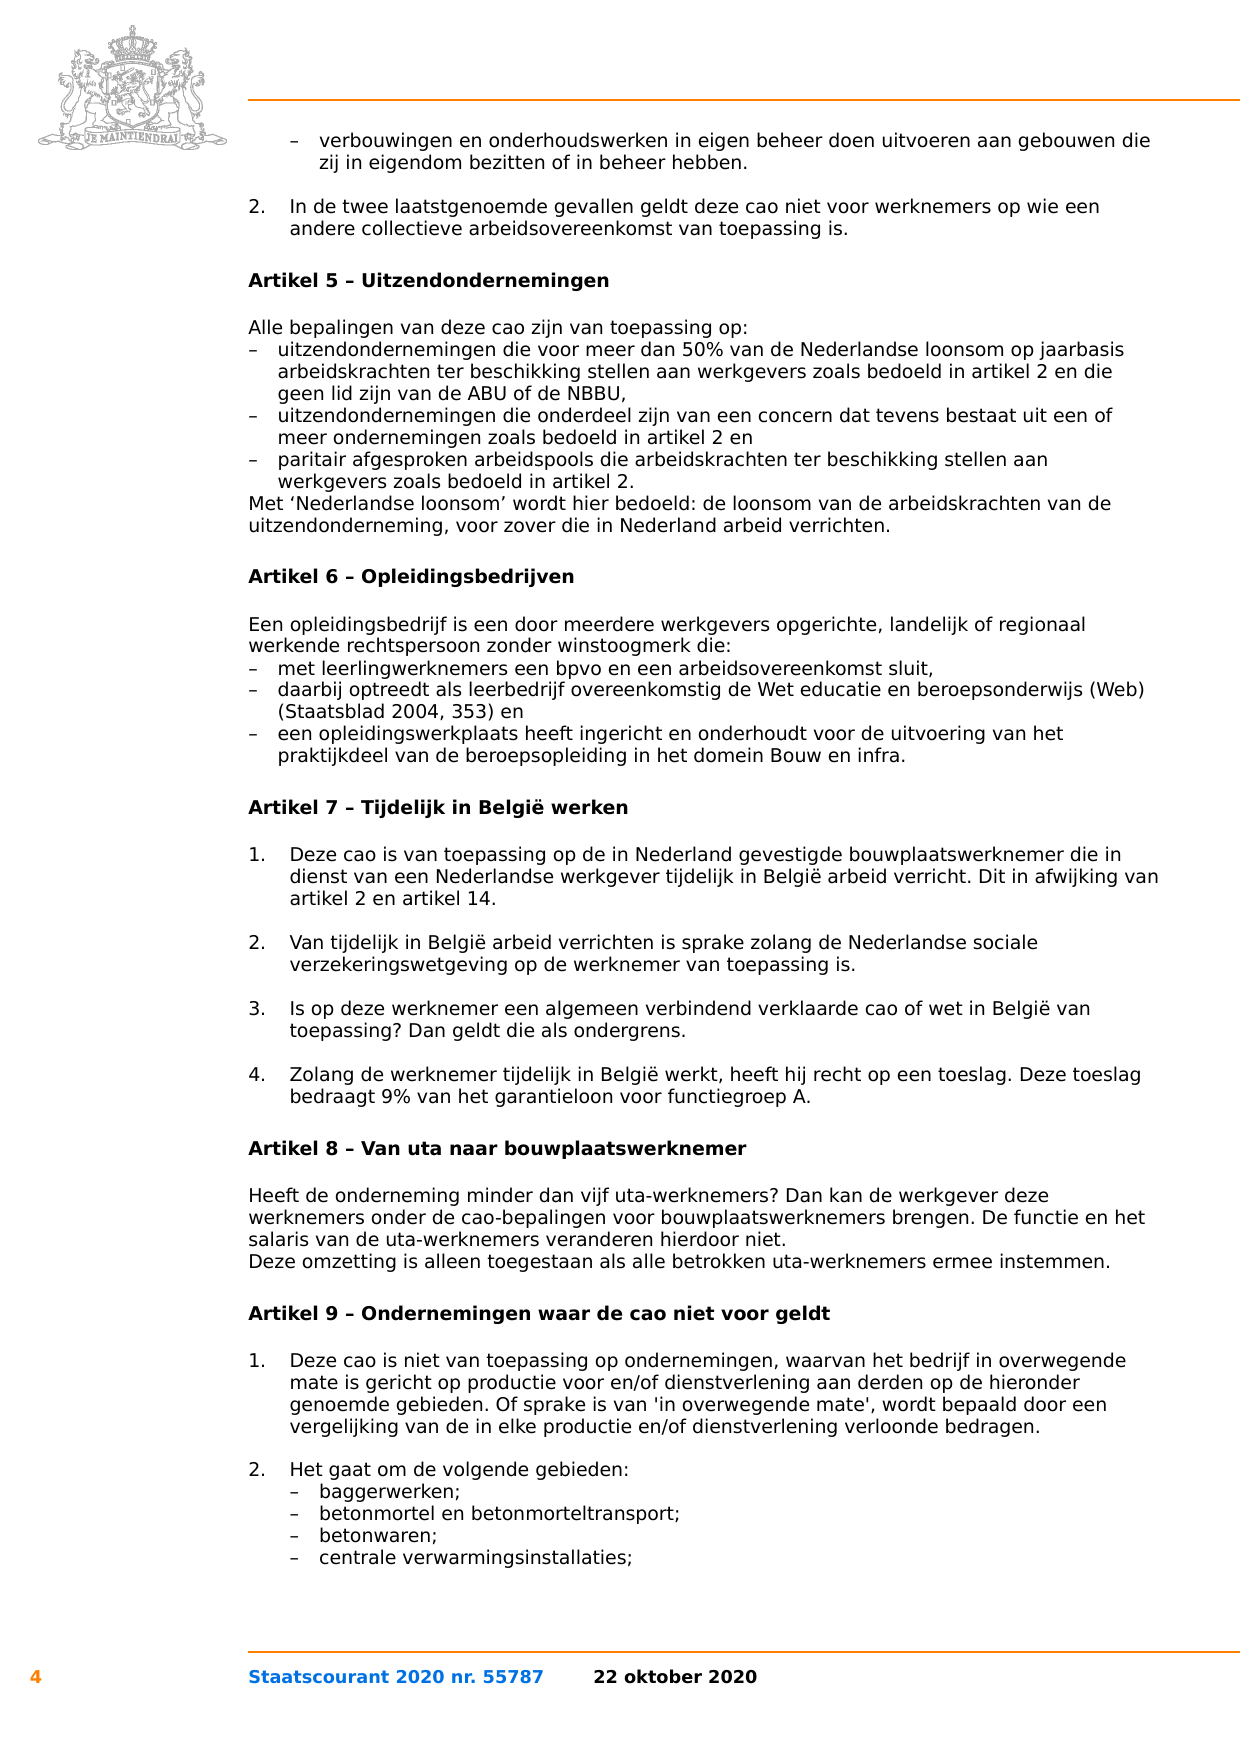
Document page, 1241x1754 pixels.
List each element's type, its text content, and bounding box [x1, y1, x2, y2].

text – centrale verwarmingsinstallaties; [289, 1547, 1163, 1569]
text – een opleidingswerkplaats heeft ingericht en onderhoudt voor de uitvoering van het praktijkdeel van de beroepsopleiding in het domein Bouw en infra. [248, 723, 1163, 767]
subtitle Artikel 8 – Van uta naar bouwplaatswerknemer [248, 1138, 1163, 1160]
text – uitzendondernemingen die voor meer dan 50% van de Nederlandse loonsom op jaarbasis arbeidskrachten ter beschikking stellen aan werkgevers zoals bedoeld in artikel 2 en die geen lid zijn van de ABU of de NBBU, [248, 339, 1163, 404]
text 2. In de twee laatstgenoemde gevallen geldt deze cao niet voor werknemers op wie een andere collectieve arbeidsovereenkomst van toepassing is. [248, 196, 1163, 240]
text Een opleidingsbedrijf is een door meerdere werkgevers opgerichte, landelijk of regionaal werkende rechtspersoon zonder winstoogmerk die: [248, 613, 1163, 657]
text – baggerwerken; [289, 1481, 1163, 1503]
text 2. Het gaat om de volgende gebieden: [248, 1459, 1163, 1481]
text Met ‘Nederlandse loonsom’ wordt hier bedoeld: de loonsom van de arbeidskrachten van de uitzendonderneming, voor zover die in Nederland arbeid verrichten. [248, 492, 1163, 536]
picture [38, 25, 227, 150]
subtitle Artikel 5 – Uitzendondernemingen [248, 270, 1163, 292]
text 4. Zolang de werknemer tijdelijk in België werkt, heeft hij recht op een toeslag. Deze toeslag bedraagt 9% van het garantieloon voor functiegroep A. [248, 1064, 1163, 1108]
text 1. Deze cao is van toepassing op de in Nederland gevestigde bouwplaatswerknemer die in dienst van een Nederlandse werkgever tijdelijk in België arbeid verricht. Dit in afwijking van artikel 2 en artikel 14. [248, 844, 1163, 910]
text Deze omzetting is alleen toegestaan als alle betrokken uta-werknemers ermee instemmen. [248, 1251, 1163, 1273]
text – met leerlingwerknemers een bpvo en een arbeidsovereenkomst sluit, [248, 657, 1163, 679]
text – uitzendondernemingen die onderdeel zijn van een concern dat tevens bestaat uit een of meer ondernemingen zoals bedoeld in artikel 2 en [248, 404, 1163, 448]
text Heeft de onderneming minder dan vijf uta-werknemers? Dan kan de werkgever deze werknemers onder de cao-bepalingen voor bouwplaatswerknemers brengen. De functie en het salaris van de uta-werknemers veranderen hierdoor niet. [248, 1185, 1163, 1251]
text – daarbij optreedt als leerbedrijf overeenkomstig de Wet educatie en beroepsonderwijs (Web) (Staatsblad 2004, 353) en [248, 679, 1163, 723]
subtitle Artikel 7 – Tijdelijk in België werken [248, 797, 1163, 819]
subtitle Artikel 6 – Opleidingsbedrijven [248, 566, 1163, 588]
text 1. Deze cao is niet van toepassing op ondernemingen, waarvan het bedrijf in overwegende mate is gericht op productie voor en/of dienstverlening aan derden op de hieronder genoemde gebieden. Of sprake is van 'in overwegende mate', wordt bepaald door een vergelijking van de in elke productie en/of dienstverlening verloonde bedragen. [248, 1349, 1163, 1437]
text – verbouwingen en onderhoudswerken in eigen beheer doen uitvoeren aan gebouwen die zij in eigendom bezitten of in beheer hebben. [289, 130, 1163, 174]
text – paritair afgesproken arbeidspools die arbeidskrachten ter beschikking stellen aan werkgevers zoals bedoeld in artikel 2. [248, 448, 1163, 492]
text 2. Van tijdelijk in België arbeid verrichten is sprake zolang de Nederlandse sociale verzekeringswetgeving op de werknemer van toepassing is. [248, 932, 1163, 976]
text Alle bepalingen van deze cao zijn van toepassing op: [248, 317, 1163, 339]
text 3. Is op deze werknemer een algemeen verbindend verklaarde cao of wet in België van toepassing? Dan geldt die als ondergrens. [248, 998, 1163, 1042]
text – betonmortel en betonmorteltransport; [289, 1503, 1163, 1525]
subtitle Artikel 9 – Ondernemingen waar de cao niet voor geldt [248, 1303, 1163, 1324]
text – betonwaren; [289, 1525, 1163, 1547]
